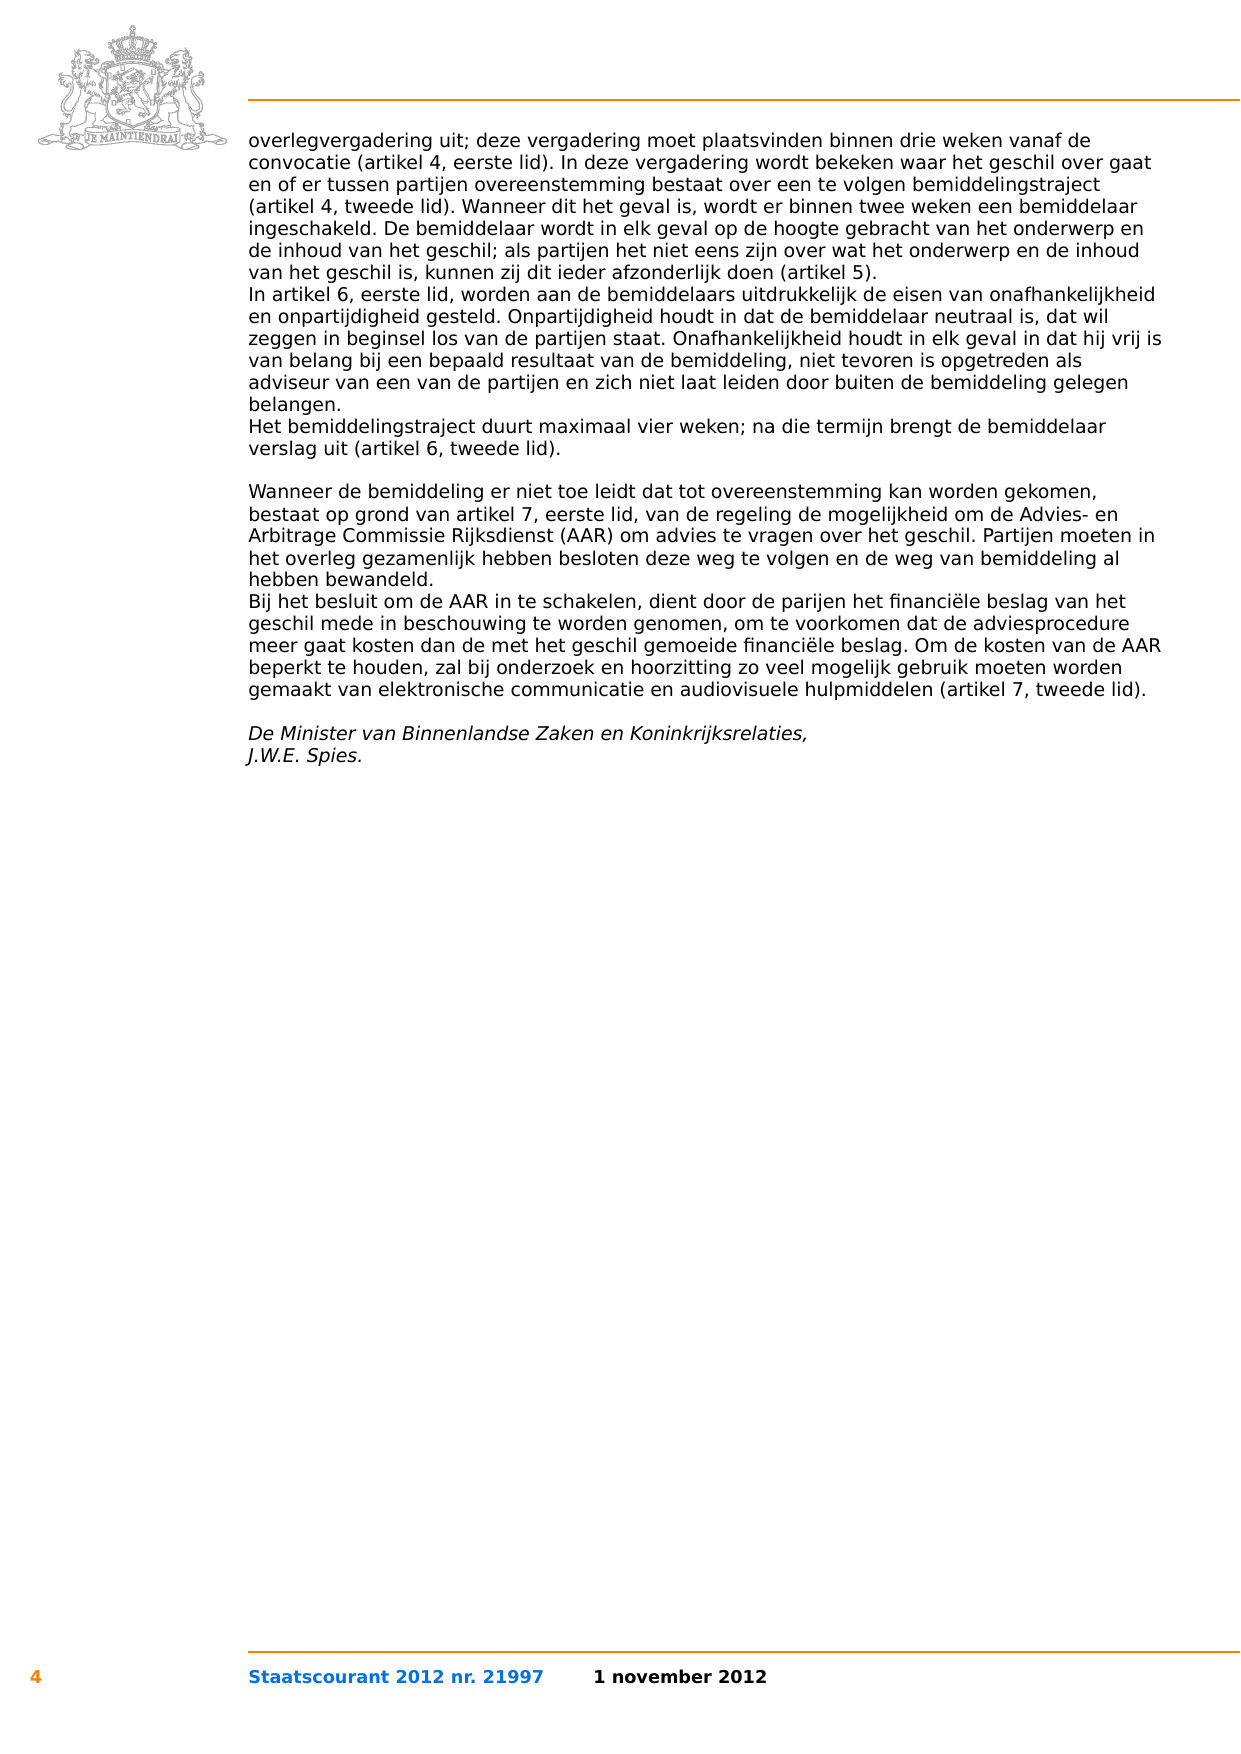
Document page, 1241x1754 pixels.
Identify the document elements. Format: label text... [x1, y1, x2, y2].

text Het bemiddelingstraject duurt maximaal vier weken; na die termijn brengt de bemiddelaar verslag uit (artikel 6, tweede lid). [248, 416, 1163, 459]
text De Minister van Binnenlandse Zaken en Koninkrijksrelaties, J.W.E. Spies. [248, 723, 1163, 767]
text In artikel 6, eerste lid, worden aan de bemiddelaars uitdrukkelijk de eisen van onafhankelijkheid en onpartijdigheid gesteld. Onpartijdigheid houdt in dat de bemiddelaar neutraal is, dat wil zeggen in beginsel los van de partijen staat. Onafhankelijkheid houdt in elk geval in dat hij vrij is van belang bij een bepaald resultaat van de bemiddeling, niet tevoren is opgetreden als adviseur van een van de partijen en zich niet laat leiden door buiten de bemiddeling gelegen belangen. [248, 284, 1163, 416]
text Wanneer de bemiddeling er niet toe leidt dat tot overeenstemming kan worden gekomen, bestaat op grond van artikel 7, eerste lid, van de regeling de mogelijkheid om de Advies- en Arbitrage Commissie Rijksdienst (AAR) om advies te vragen over het geschil. Partijen moeten in het overleg gezamenlijk hebben besloten deze weg te volgen en de weg van bemiddeling al hebben bewandeld. [248, 481, 1163, 591]
text Bij het besluit om de AAR in te schakelen, dient door de parijen het financiële beslag van het geschil mede in beschouwing te worden genomen, om te voorkomen dat de adviesprocedure meer gaat kosten dan de met het geschil gemoeide financiële beslag. Om de kosten van de AAR beperkt te houden, zal bij onderzoek en hoorzitting zo veel mogelijk gebruik moeten worden gemaakt van elektronische communicatie en audiovisuele hulpmiddelen (artikel 7, tweede lid). [248, 591, 1163, 701]
text overlegvergadering uit; deze vergadering moet plaatsvinden binnen drie weken vanaf de convocatie (artikel 4, eerste lid). In deze vergadering wordt bekeken waar het geschil over gaat en of er tussen partijen overeenstemming bestaat over een te volgen bemiddelingstraject (artikel 4, tweede lid). Wanneer dit het geval is, wordt er binnen twee weken een bemiddelaar ingeschakeld. De bemiddelaar wordt in elk geval op de hoogte gebracht van het onderwerp en de inhoud van het geschil; als partijen het niet eens zijn over wat het onderwerp en de inhoud van het geschil is, kunnen zij dit ieder afzonderlijk doen (artikel 5). [248, 130, 1163, 284]
picture [38, 25, 227, 150]
